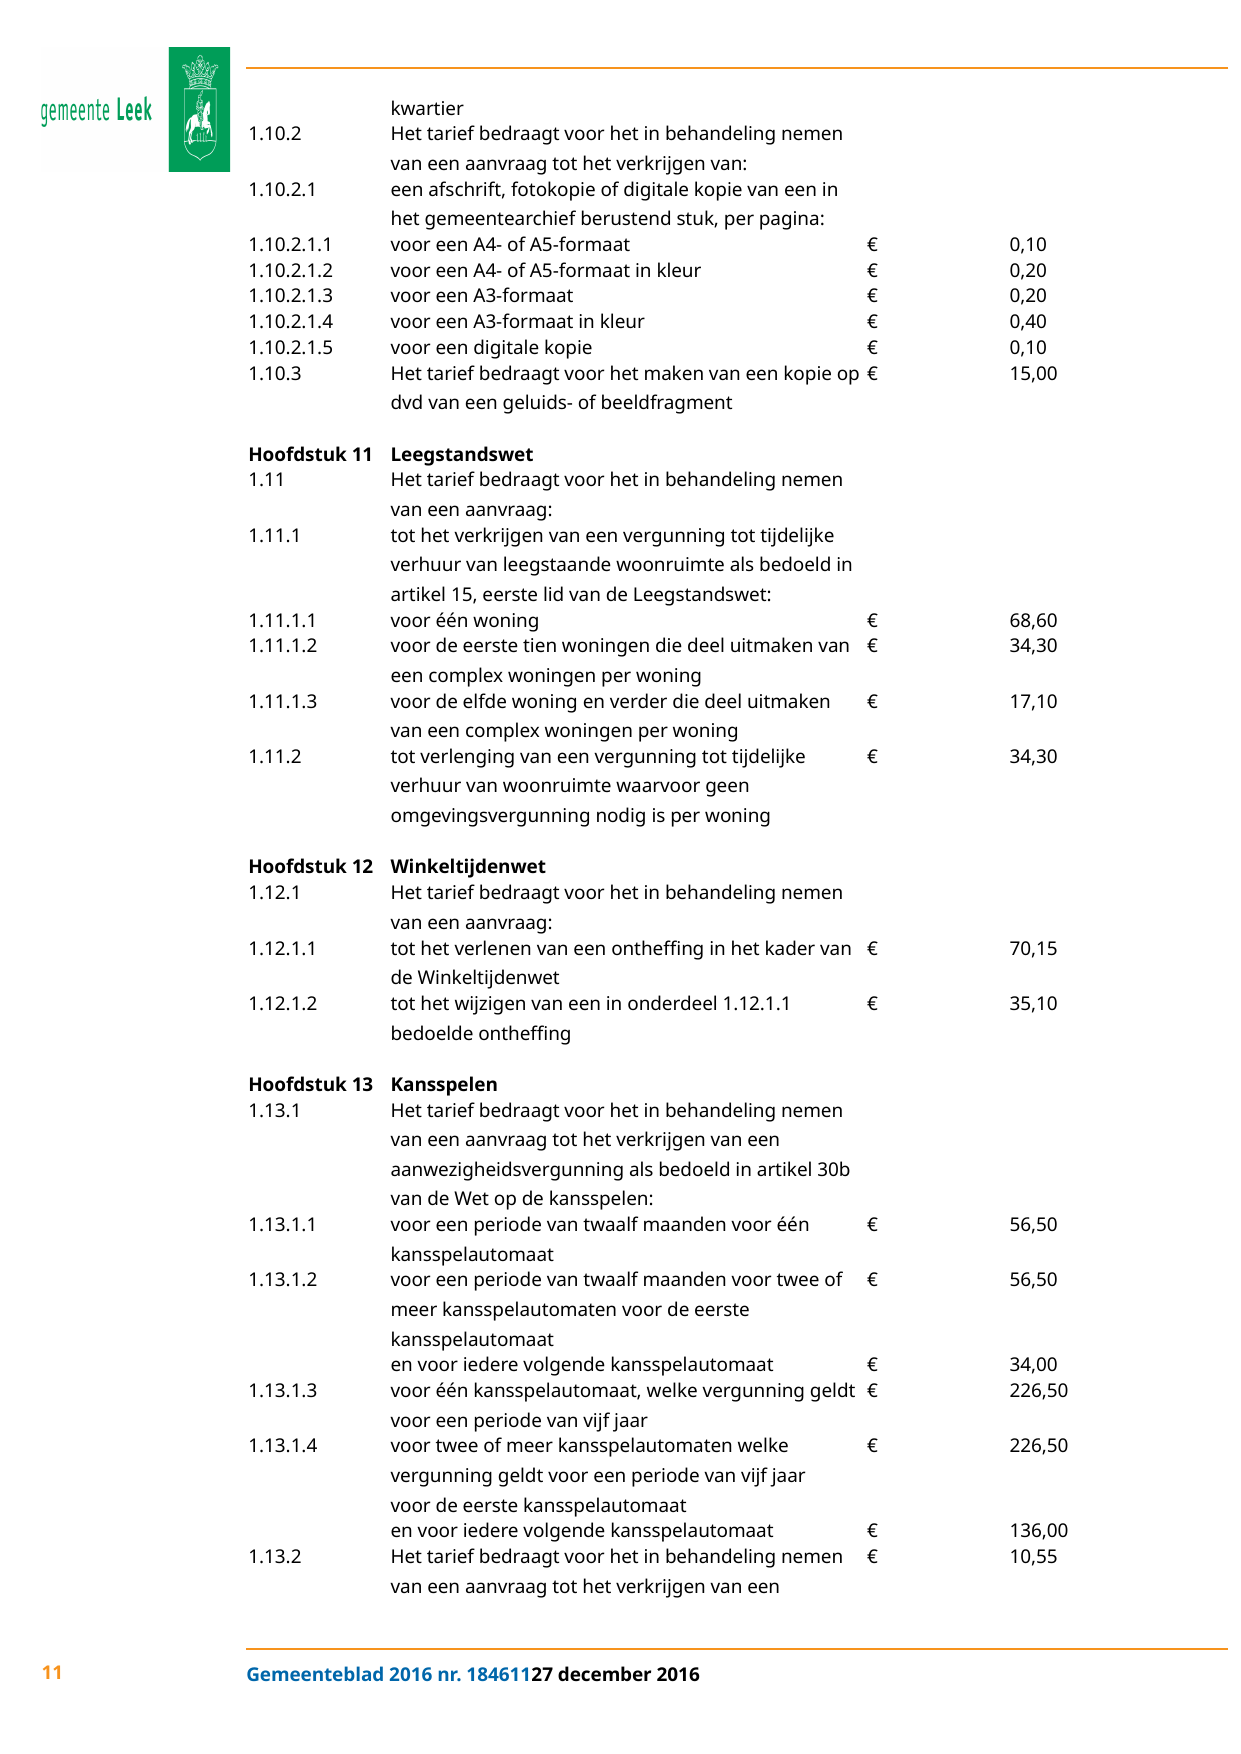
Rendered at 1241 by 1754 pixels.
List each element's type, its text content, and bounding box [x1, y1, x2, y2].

table_cell Kansspelen [390, 1071, 867, 1097]
table_cell 0,40 [1009, 308, 1152, 334]
table_cell 1.11 [248, 467, 390, 522]
table_cell € [867, 990, 1009, 1045]
table_cell 1.13.1 [248, 1097, 390, 1211]
table_cell € [867, 1352, 1009, 1377]
table_cell € [867, 308, 1009, 334]
table_cell 1.10.2 [248, 121, 390, 176]
table_cell 1.12.1 [248, 880, 390, 935]
table_cell [248, 828, 390, 854]
table_cell 10,55 [1009, 1543, 1152, 1598]
table_cell [1009, 522, 1152, 607]
table_cell 1.10.2.1.4 [248, 308, 390, 334]
table_cell 1.11.1.1 [248, 607, 390, 632]
table_cell 0,20 [1009, 257, 1152, 283]
table_cell [390, 1045, 867, 1071]
table_cell [1009, 1071, 1152, 1097]
table_cell 1.10.2.1.2 [248, 257, 390, 283]
table_cell [1009, 121, 1152, 176]
table_cell voor de elfde woning en verder die deel uitmaken van een complex woningen per woning [390, 688, 867, 743]
table_cell 34,30 [1009, 633, 1152, 688]
table_cell 68,60 [1009, 607, 1152, 632]
table_cell Hoofdstuk 12 [248, 854, 390, 879]
table_cell [867, 176, 1009, 231]
table_cell Het tarief bedraagt voor het in behandeling nemen van een aanvraag tot het verkrijgen van: [390, 121, 867, 176]
table_cell [1009, 176, 1152, 231]
table_cell Het tarief bedraagt voor het in behandeling nemen van een aanvraag: [390, 880, 867, 935]
table_cell 1.11.1.2 [248, 633, 390, 688]
table_cell 1.13.1.1 [248, 1211, 390, 1267]
table_cell € [867, 360, 1009, 415]
table_cell [867, 1097, 1009, 1211]
table_cell € [867, 1267, 1009, 1352]
table_cell [390, 415, 867, 441]
table_cell € [867, 1518, 1009, 1543]
table_cell 1.10.2.1.5 [248, 334, 390, 360]
table_cell 34,00 [1009, 1352, 1152, 1377]
table_cell € [867, 1211, 1009, 1267]
table_cell 0,10 [1009, 334, 1152, 360]
table_cell € [867, 334, 1009, 360]
table_cell 1.10.2.1.3 [248, 283, 390, 308]
table_cell 70,15 [1009, 935, 1152, 990]
table_cell [867, 1071, 1009, 1097]
table_cell [1009, 854, 1152, 879]
table_cell [1009, 467, 1152, 522]
table_cell [1009, 1045, 1152, 1071]
table_cell en voor iedere volgende kansspelautomaat [390, 1518, 867, 1543]
table_cell voor een periode van twaalf maanden voor één kansspelautomaat [390, 1211, 867, 1267]
table_cell 1.11.1 [248, 522, 390, 607]
table_cell Winkeltijdenwet [390, 854, 867, 879]
table_cell [867, 854, 1009, 879]
table_cell [248, 415, 390, 441]
table_cell € [867, 257, 1009, 283]
table_cell 1.13.2 [248, 1543, 390, 1598]
table_cell [1009, 441, 1152, 467]
table_cell € [867, 1543, 1009, 1598]
table_cell 1.11.1.3 [248, 688, 390, 743]
table_cell 35,10 [1009, 990, 1152, 1045]
table_cell voor twee of meer kansspelautomaten welke vergunning geldt voor een periode van vijf jaar voor de eerste kansspelautomaat [390, 1433, 867, 1517]
picture [41, 47, 231, 172]
table_cell Het tarief bedraagt voor het in behandeling nemen van een aanvraag tot het verkrijgen van een [390, 1543, 867, 1598]
table_cell [867, 828, 1009, 854]
table_cell [867, 522, 1009, 607]
table_cell voor een A3-formaat [390, 283, 867, 308]
table_cell [248, 1352, 390, 1377]
table_cell 56,50 [1009, 1267, 1152, 1352]
table_cell 136,00 [1009, 1518, 1152, 1543]
table_cell voor een A3-formaat in kleur [390, 308, 867, 334]
table_cell [248, 95, 390, 121]
table_cell 15,00 [1009, 360, 1152, 415]
table_cell [867, 95, 1009, 121]
table_cell Het tarief bedraagt voor het maken van een kopie op dvd van een geluids- of beeldfragment [390, 360, 867, 415]
table_cell € [867, 688, 1009, 743]
table_cell voor de eerste tien woningen die deel uitmaken van een complex woningen per woning [390, 633, 867, 688]
table_cell 1.13.1.3 [248, 1377, 390, 1433]
table_cell 17,10 [1009, 688, 1152, 743]
table_cell tot het wijzigen van een in onderdeel 1.12.1.1 bedoelde ontheffing [390, 990, 867, 1045]
table_cell 1.10.2.1.1 [248, 231, 390, 257]
table_cell € [867, 935, 1009, 990]
table_cell 1.13.1.2 [248, 1267, 390, 1352]
table_cell [248, 1518, 390, 1543]
table_cell 0,10 [1009, 231, 1152, 257]
table_cell [390, 828, 867, 854]
table_cell en voor iedere volgende kansspelautomaat [390, 1352, 867, 1377]
table_cell tot het verlenen van een ontheffing in het kader van de Winkeltijdenwet [390, 935, 867, 990]
table_cell [867, 415, 1009, 441]
table_cell [1009, 95, 1152, 121]
table_cell voor een A4- of A5-formaat in kleur [390, 257, 867, 283]
table_cell € [867, 743, 1009, 828]
table_cell 226,50 [1009, 1433, 1152, 1517]
table_cell 1.12.1.1 [248, 935, 390, 990]
table_cell € [867, 633, 1009, 688]
table_cell € [867, 283, 1009, 308]
table_cell [867, 441, 1009, 467]
table_cell Het tarief bedraagt voor het in behandeling nemen van een aanvraag tot het verkrijgen van een aanwezigheidsvergunning als bedoeld in artikel 30b van de Wet op de kansspelen: [390, 1097, 867, 1211]
table_cell tot verlenging van een vergunning tot tijdelijke verhuur van woonruimte waarvoor geen omgevingsvergunning nodig is per woning [390, 743, 867, 828]
table_cell 226,50 [1009, 1377, 1152, 1433]
table_cell een afschrift, fotokopie of digitale kopie van een in het gemeentearchief berustend stuk, per pagina: [390, 176, 867, 231]
table_cell [867, 467, 1009, 522]
table_cell [1009, 415, 1152, 441]
table_cell Leegstandswet [390, 441, 867, 467]
table_cell 1.12.1.2 [248, 990, 390, 1045]
table_cell 0,20 [1009, 283, 1152, 308]
table_cell 1.11.2 [248, 743, 390, 828]
table_cell [1009, 880, 1152, 935]
table_cell Hoofdstuk 13 [248, 1071, 390, 1097]
table_cell 1.13.1.4 [248, 1433, 390, 1517]
table_cell [867, 880, 1009, 935]
table_cell [248, 1045, 390, 1071]
table_cell 56,50 [1009, 1211, 1152, 1267]
table_cell voor één kansspelautomaat, welke vergunning geldt voor een periode van vijf jaar [390, 1377, 867, 1433]
table_cell 1.10.3 [248, 360, 390, 415]
table_cell € [867, 607, 1009, 632]
table_cell € [867, 1433, 1009, 1517]
table_cell Het tarief bedraagt voor het in behandeling nemen van een aanvraag: [390, 467, 867, 522]
table_cell voor een periode van twaalf maanden voor twee of meer kansspelautomaten voor de eerste kansspelautomaat [390, 1267, 867, 1352]
table_cell € [867, 1377, 1009, 1433]
table_cell tot het verkrijgen van een vergunning tot tijdelijke verhuur van leegstaande woonruimte als bedoeld in artikel 15, eerste lid van de Leegstandswet: [390, 522, 867, 607]
table_cell voor één woning [390, 607, 867, 632]
table_cell voor een digitale kopie [390, 334, 867, 360]
table_cell [867, 121, 1009, 176]
table_cell [867, 1045, 1009, 1071]
table_cell Hoofdstuk 11 [248, 441, 390, 467]
table_cell [1009, 828, 1152, 854]
table_cell [1009, 1097, 1152, 1211]
table_cell 34,30 [1009, 743, 1152, 828]
table_cell 1.10.2.1 [248, 176, 390, 231]
table_cell voor een A4- of A5-formaat [390, 231, 867, 257]
table_cell € [867, 231, 1009, 257]
table_cell kwartier [390, 95, 867, 121]
